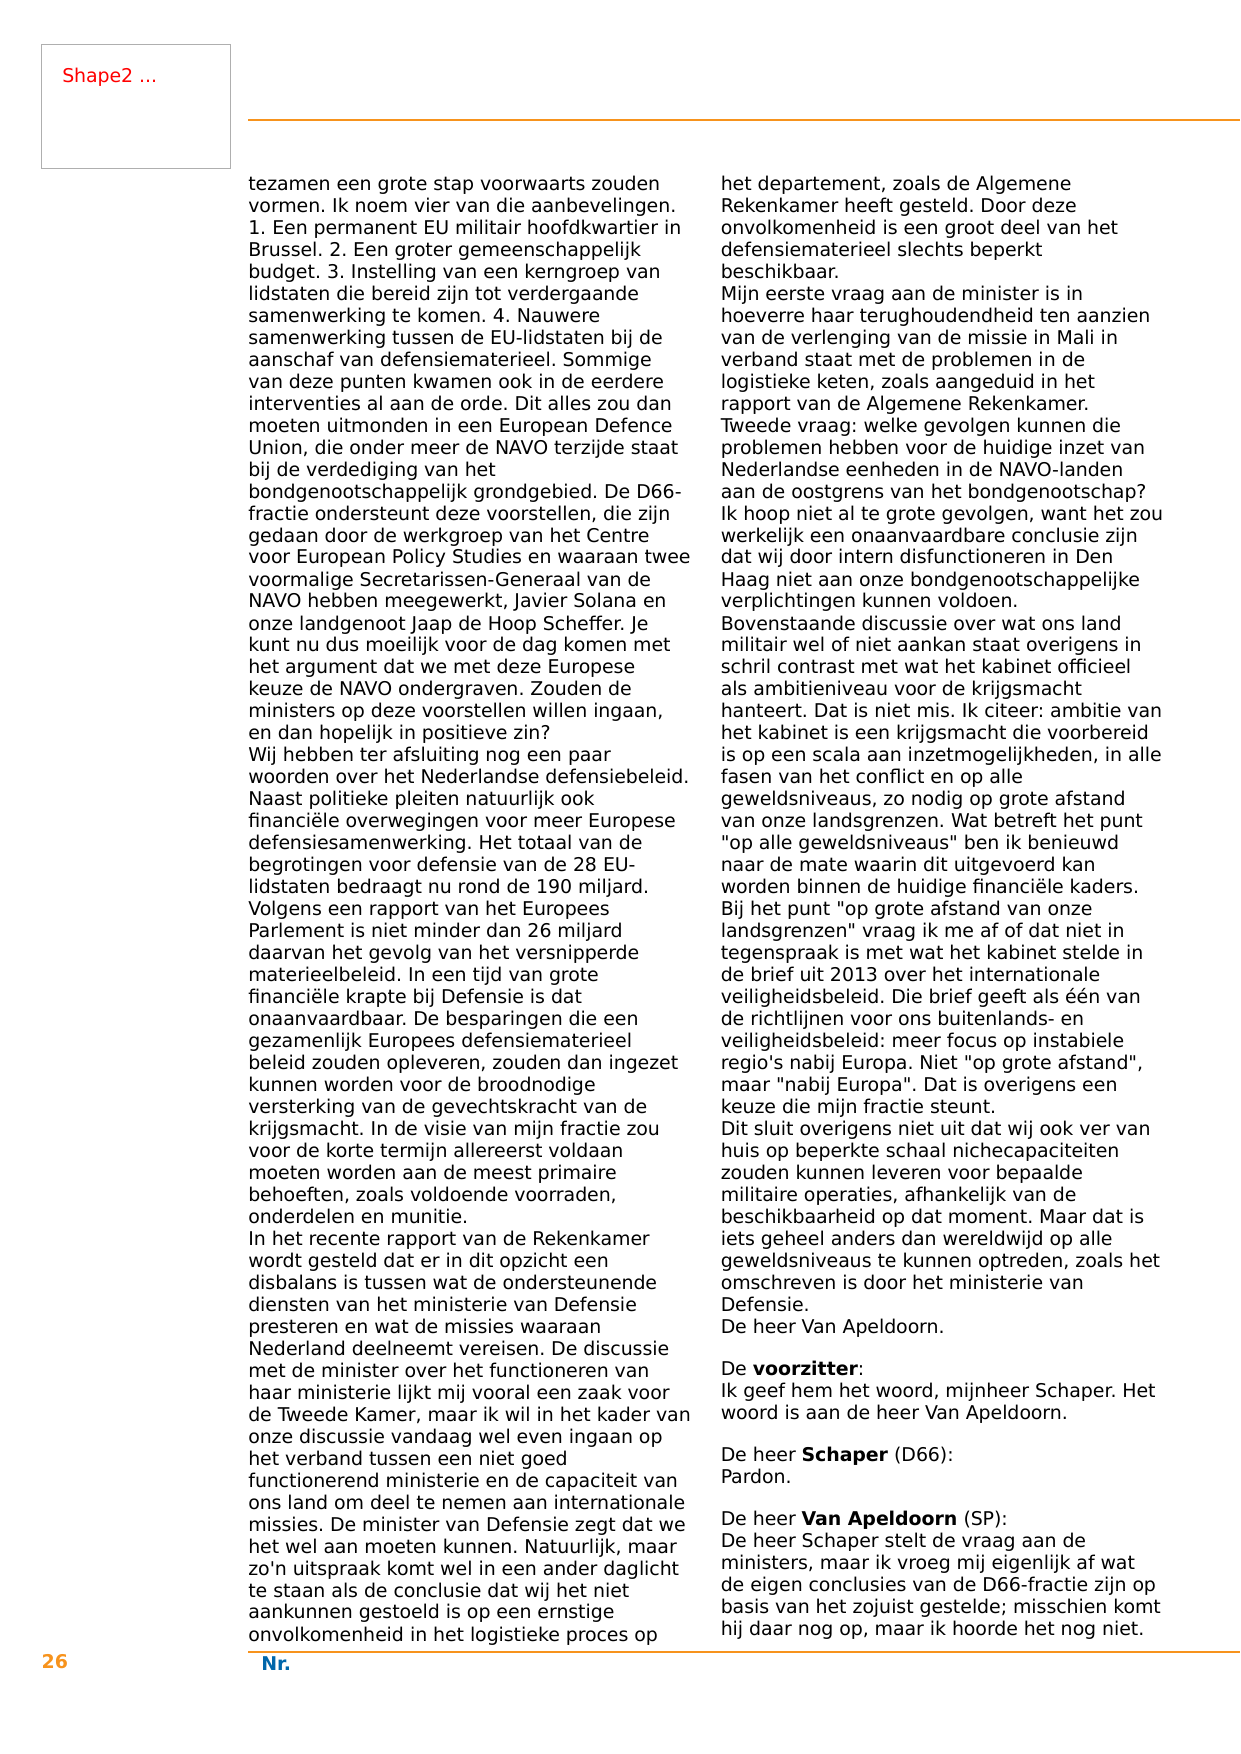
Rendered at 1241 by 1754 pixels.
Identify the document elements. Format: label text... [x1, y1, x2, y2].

text Wij hebben ter afsluiting nog een paar woorden over het Nederlandse defensiebeleid. Naast politieke pleiten natuurlijk ook financiële overwegingen voor meer Europese defensiesamenwerking. Het totaal van de begrotingen voor defensie van de 28 EU-lidstaten bedraagt nu rond de 190 miljard. Volgens een rapport van het Europees Parlement is niet minder dan 26 miljard daarvan het gevolg van het versnipperde materieelbeleid. In een tijd van grote financiële krapte bij Defensie is dat onaanvaardbaar. De besparingen die een gezamenlijk Europees defensiematerieel beleid zouden opleveren, zouden dan ingezet kunnen worden voor de broodnodige versterking van de gevechtskracht van de krijgsmacht. In de visie van mijn fractie zou voor de korte termijn allereerst voldaan moeten worden aan de meest primaire behoeften, zoals voldoende voorraden, onderdelen en munitie. [248, 744, 691, 1228]
text het departement, zoals de Algemene Rekenkamer heeft gesteld. Door deze onvolkomenheid is een groot deel van het defensiematerieel slechts beperkt beschikbaar. [721, 173, 1163, 283]
text De heer Schaper (D66): [721, 1444, 1163, 1466]
text De heer Van Apeldoorn. [721, 1316, 1163, 1338]
text Ik geef hem het woord, mijnheer Schaper. Het woord is aan de heer Van Apeldoorn. [721, 1380, 1163, 1424]
text Bij het punt "op grote afstand van onze landsgrenzen" vraag ik me af of dat niet in tegenspraak is met wat het kabinet stelde in de brief uit 2013 over het internationale veiligheidsbeleid. Die brief geeft als één van de richtlijnen voor ons buitenlands- en veiligheidsbeleid: meer focus op instabiele regio's nabij Europa. Niet "op grote afstand", maar "nabij Europa". Dat is overigens een keuze die mijn fractie steunt. [721, 898, 1163, 1118]
text Dit sluit overigens niet uit dat wij ook ver van huis op beperkte schaal nichecapaciteiten zouden kunnen leveren voor bepaalde militaire operaties, afhankelijk van de beschikbaarheid op dat moment. Maar dat is iets geheel anders dan wereldwijd op alle geweldsniveaus te kunnen optreden, zoals het omschreven is door het ministerie van Defensie. [721, 1118, 1163, 1316]
text Pardon. [721, 1466, 1163, 1488]
text De voorzitter: [721, 1358, 1163, 1380]
text Mijn eerste vraag aan de minister is in hoeverre haar terughoudendheid ten aanzien van de verlenging van de missie in Mali in verband staat met de problemen in de logistieke keten, zoals aangeduid in het rapport van de Algemene Rekenkamer. Tweede vraag: welke gevolgen kunnen die problemen hebben voor de huidige inzet van Nederlandse eenheden in de NAVO-landen aan de oostgrens van het bondgenootschap? Ik hoop niet al te grote gevolgen, want het zou werkelijk een onaanvaardbare conclusie zijn dat wij door intern disfunctioneren in Den Haag niet aan onze bondgenootschappelijke verplichtingen kunnen voldoen. [721, 283, 1163, 612]
text De heer Van Apeldoorn (SP): [721, 1508, 1163, 1529]
text In het recente rapport van de Rekenkamer wordt gesteld dat er in dit opzicht een disbalans is tussen wat de ondersteunende diensten van het ministerie van Defensie presteren en wat de missies waaraan Nederland deelneemt vereisen. De discussie met de minister over het functioneren van haar ministerie lijkt mij vooral een zaak voor de Tweede Kamer, maar ik wil in het kader van onze discussie vandaag wel even ingaan op het verband tussen een niet goed functionerend ministerie en de capaciteit van ons land om deel te nemen aan internationale missies. De minister van Defensie zegt dat we het wel aan moeten kunnen. Natuurlijk, maar zo'n uitspraak komt wel in een ander daglicht te staan als de conclusie dat wij het niet aankunnen gestoeld is op een ernstige onvolkomenheid in het logistieke proces op [248, 1228, 691, 1645]
text De heer Schaper stelt de vraag aan de ministers, maar ik vroeg mij eigenlijk af wat de eigen conclusies van de D66-fractie zijn op basis van het zojuist gestelde; misschien komt hij daar nog op, maar ik hoorde het nog niet. [721, 1529, 1163, 1639]
text Bovenstaande discussie over wat ons land militair wel of niet aankan staat overigens in schril contrast met wat het kabinet officieel als ambitieniveau voor de krijgsmacht hanteert. Dat is niet mis. Ik citeer: ambitie van het kabinet is een krijgsmacht die voorbereid is op een scala aan inzetmogelijkheden, in alle fasen van het conflict en op alle geweldsniveaus, zo nodig op grote afstand van onze landsgrenzen. Wat betreft het punt "op alle geweldsniveaus" ben ik benieuwd naar de mate waarin dit uitgevoerd kan worden binnen de huidige financiële kaders. [721, 612, 1163, 898]
text tezamen een grote stap voorwaarts zouden vormen. Ik noem vier van die aanbevelingen. 1. Een permanent EU militair hoofdkwartier in Brussel. 2. Een groter gemeenschappelijk budget. 3. Instelling van een kerngroep van lidstaten die bereid zijn tot verdergaande samenwerking te komen. 4. Nauwere samenwerking tussen de EU-lidstaten bij de aanschaf van defensiematerieel. Sommige van deze punten kwamen ook in de eerdere interventies al aan de orde. Dit alles zou dan moeten uitmonden in een European Defence Union, die onder meer de NAVO terzijde staat bij de verdediging van het bondgenootschappelijk grondgebied. De D66-fractie ondersteunt deze voorstellen, die zijn gedaan door de werkgroep van het Centre voor European Policy Studies en waaraan twee voormalige Secretarissen-Generaal van de NAVO hebben meegewerkt, Javier Solana en onze landgenoot Jaap de Hoop Scheffer. Je kunt nu dus moeilijk voor de dag komen met het argument dat we met deze Europese keuze de NAVO ondergraven. Zouden de ministers op deze voorstellen willen ingaan, en dan hopelijk in positieve zin? [248, 173, 691, 744]
